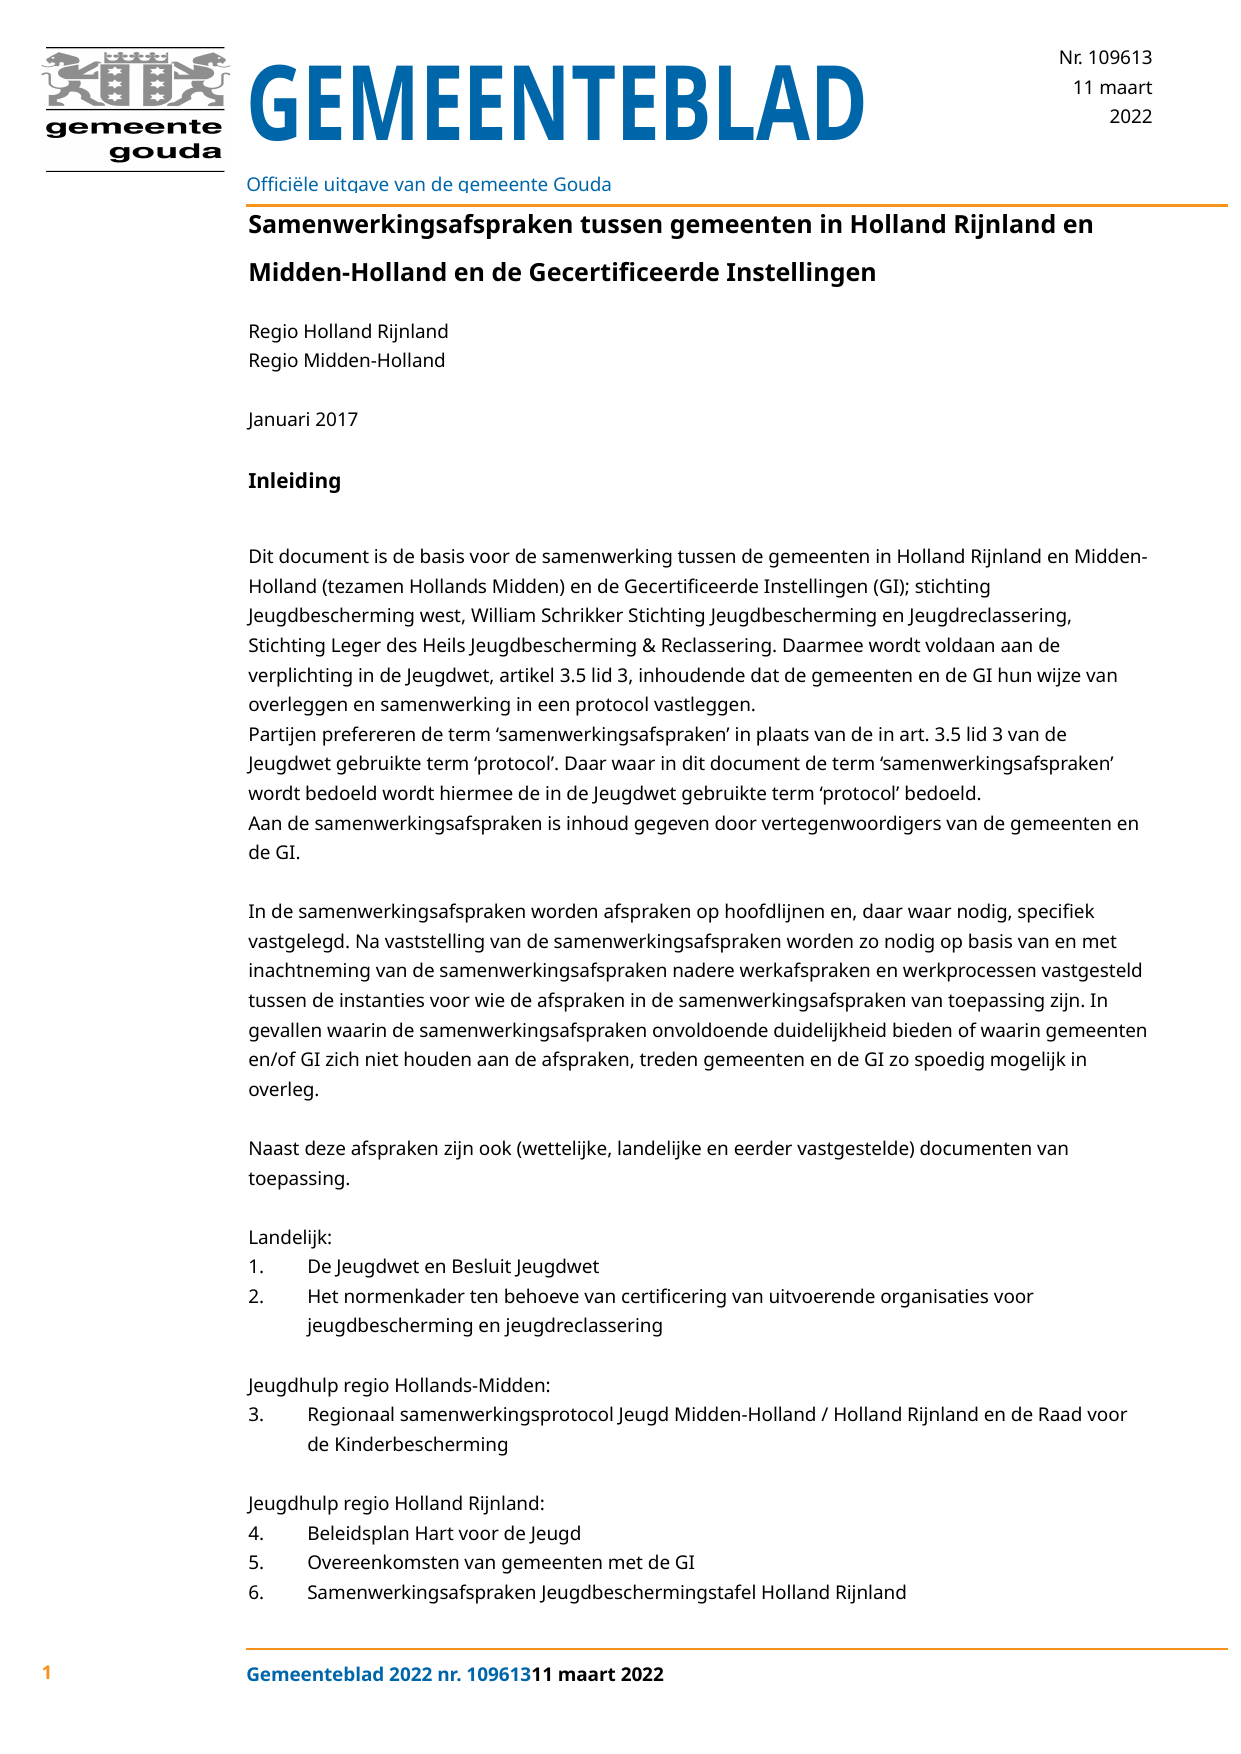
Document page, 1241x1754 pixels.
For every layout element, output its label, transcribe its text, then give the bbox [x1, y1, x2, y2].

text Inleiding [248, 466, 1152, 494]
text Naast deze afspraken zijn ook (wettelijke, landelijke en eerder vastgestelde) documenten van toepassing. [248, 1135, 1152, 1191]
list Beleidsplan Hart voor de Jeugd [248, 1520, 1152, 1546]
text Regio Holland Rijnland [248, 318, 1152, 344]
text Regio Midden-Holland [248, 347, 1152, 373]
list Het normenkader ten behoeve van certificering van uitvoerende organisaties voor jeugdbescherming en jeugdreclassering [248, 1283, 1152, 1338]
text Jeugdhulp regio Hollands-Midden: [248, 1372, 1152, 1398]
text Dit document is de basis voor de samenwerking tussen de gemeenten in Holland Rijnland en Midden-Holland (tezamen Hollands Midden) en de Gecertificeerde Instellingen (GI); stichting Jeugdbescherming west, William Schrikker Stichting Jeugdbescherming en Jeugdreclassering, Stichting Leger des Heils Jeugdbescherming & Reclassering. Daarmee wordt voldaan aan de verplichting in de Jeugdwet, artikel 3.5 lid 3, inhoudende dat de gemeenten en de GI hun wijze van overleggen en samenwerking in een protocol vastleggen. [248, 543, 1152, 717]
picture [41, 47, 231, 172]
text In de samenwerkingsafspraken worden afspraken op hoofdlijnen en, daar waar nodig, specifiek vastgelegd. Na vaststelling van de samenwerkingsafspraken worden zo nodig op basis van en met inachtneming van de samenwerkingsafspraken nadere werkafspraken en werkprocessen vastgesteld tussen de instanties voor wie de afspraken in de samenwerkingsafspraken van toepassing zijn. In gevallen waarin de samenwerkingsafspraken onvoldoende duidelijkheid bieden of waarin gemeenten en/of GI zich niet houden aan de afspraken, treden gemeenten en de GI zo spoedig mogelijk in overleg. [248, 898, 1152, 1102]
text Januari 2017 [248, 407, 1152, 432]
list Overeenkomsten van gemeenten met de GI [248, 1549, 1152, 1575]
list Samenwerkingsafspraken Jeugdbeschermingstafel Holland Rijnland [248, 1579, 1152, 1605]
list Regionaal samenwerkingsprotocol Jeugd Midden-Holland / Holland Rijnland en de Raad voor de Kinderbescherming [248, 1401, 1152, 1457]
text Samenwerkingsafspraken tussen gemeenten in Holland Rijnland en Midden-Holland en de Gecertificeerde Instellingen [248, 207, 1152, 288]
text Aan de samenwerkingsafspraken is inhoud gegeven door vertegenwoordigers van de gemeenten en de GI. [248, 810, 1152, 865]
text Partijen prefereren de term ‘samenwerkingsafspraken’ in plaats van de in art. 3.5 lid 3 van de Jeugdwet gebruikte term ‘protocol’. Daar waar in dit document de term ‘samenwerkingsafspraken’ wordt bedoeld wordt hiermee de in de Jeugdwet gebruikte term ‘protocol’ bedoeld. [248, 721, 1152, 806]
list De Jeugdwet en Besluit Jeugdwet [248, 1253, 1152, 1279]
text Jeugdhulp regio Holland Rijnland: [248, 1490, 1152, 1516]
text Landelijk: [248, 1224, 1152, 1250]
